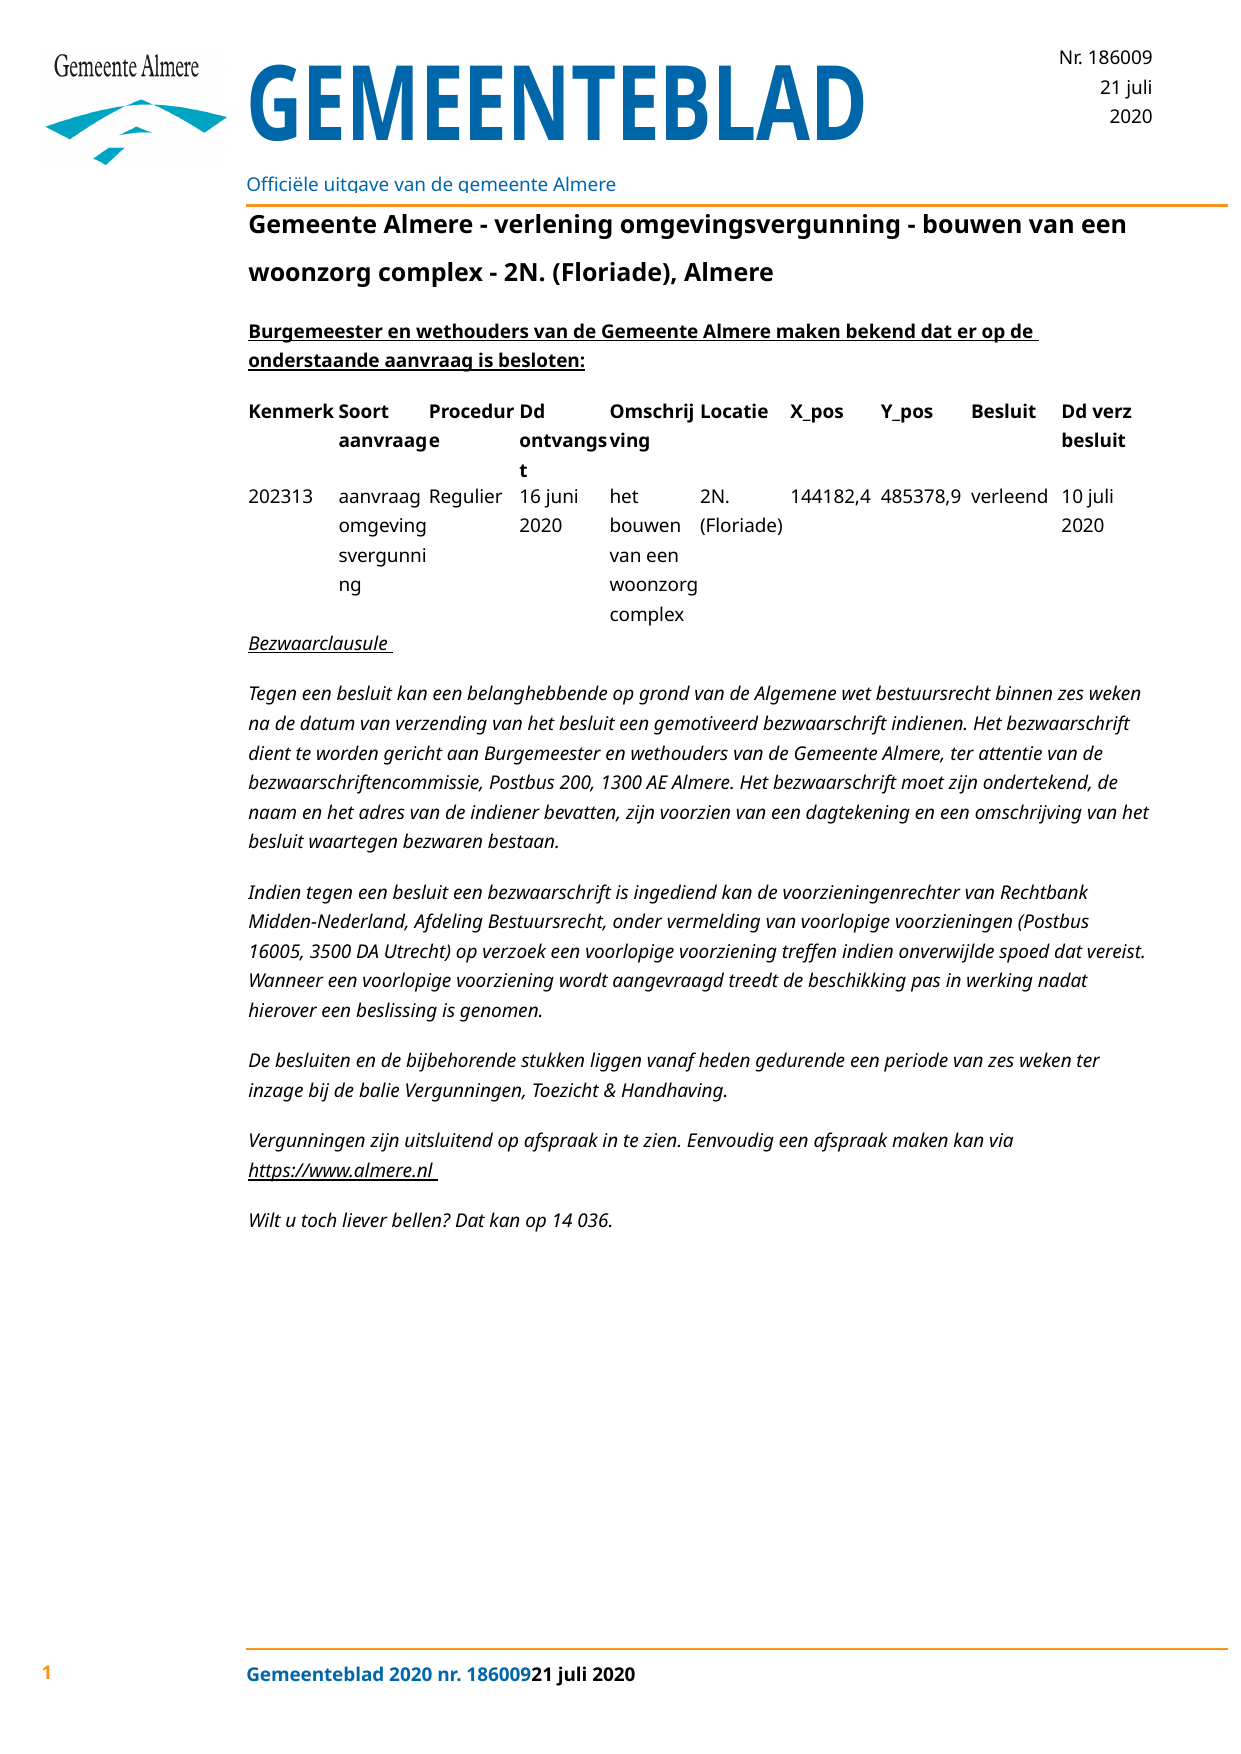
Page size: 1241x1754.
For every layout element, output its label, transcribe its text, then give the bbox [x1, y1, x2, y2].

table_cell 16 juni 2020 [519, 483, 609, 627]
table_header Soort aanvraag [338, 398, 429, 483]
table_cell 10 juli 2020 [1061, 483, 1152, 627]
text Tegen een besluit kan een belanghebbende op grond van de Algemene wet bestuursrecht binnen zes weken na de datum van verzending van het besluit een gemotiveerd bezwaarschrift indienen. Het bezwaarschrift dient te worden gericht aan Burgemeester en wethouders van de Gemeente Almere, ter attentie van de bezwaarschriftencommissie, Postbus 200, 1300 AE Almere. Het bezwaarschrift moet zijn ondertekend, de naam en het adres van de indiener bevatten, zijn voorzien van een dagtekening en een omschrijving van het besluit waartegen bezwaren bestaan. [248, 681, 1152, 854]
table_cell verleend [971, 483, 1061, 627]
table_cell 144182,4 [790, 483, 881, 627]
table_cell 2N. (Floriade) [700, 483, 790, 627]
table_header X_pos [790, 398, 881, 483]
table_cell 202313 [248, 483, 338, 627]
table_header Kenmerk [248, 398, 338, 483]
table_cell aanvraag omgevingsvergunning [338, 483, 429, 627]
table_cell het bouwen van een woonzorg complex [609, 483, 700, 627]
text Gemeente Almere - verlening omgevingsvergunning - bouwen van een woonzorg complex - 2N. (Floriade), Almere [248, 207, 1152, 288]
table_header Dd verz besluit [1061, 398, 1152, 483]
table_header Omschrijving [609, 398, 700, 483]
text Burgemeester en wethouders van de Gemeente Almere maken bekend dat er op de onderstaande aanvraag is besloten: [248, 318, 1152, 373]
text Wilt u toch liever bellen? Dat kan op 14 036. [248, 1208, 1152, 1233]
table_header Dd ontvangst [519, 398, 609, 483]
table_header Procedure [429, 398, 519, 483]
text Bezwaarclausule [248, 630, 1152, 656]
table_header Locatie [700, 398, 790, 483]
table_cell 485378,9 [881, 483, 971, 627]
text De besluiten en de bijbehorende stukken liggen vanaf heden gedurende een periode van zes weken ter inzage bij de balie Vergunningen, Toezicht & Handhaving. [248, 1048, 1152, 1103]
table_header Y_pos [881, 398, 971, 483]
picture [41, 47, 231, 172]
text Indien tegen een besluit een bezwaarschrift is ingediend kan de voorzieningenrechter van Rechtbank Midden-Nederland, Afdeling Bestuursrecht, onder vermelding van voorlopige voorzieningen (Postbus 16005, 3500 DA Utrecht) op verzoek een voorlopige voorziening treffen indien onverwijlde spoed dat vereist. Wanneer een voorlopige voorziening wordt aangevraagd treedt de beschikking pas in werking nadat hierover een beslissing is genomen. [248, 879, 1152, 1023]
table_header Besluit [971, 398, 1061, 483]
text Vergunningen zijn uitsluitend op afspraak in te zien. Eenvoudig een afspraak maken kan via https://www.almere.nl [248, 1128, 1152, 1183]
table_cell Regulier [429, 483, 519, 627]
